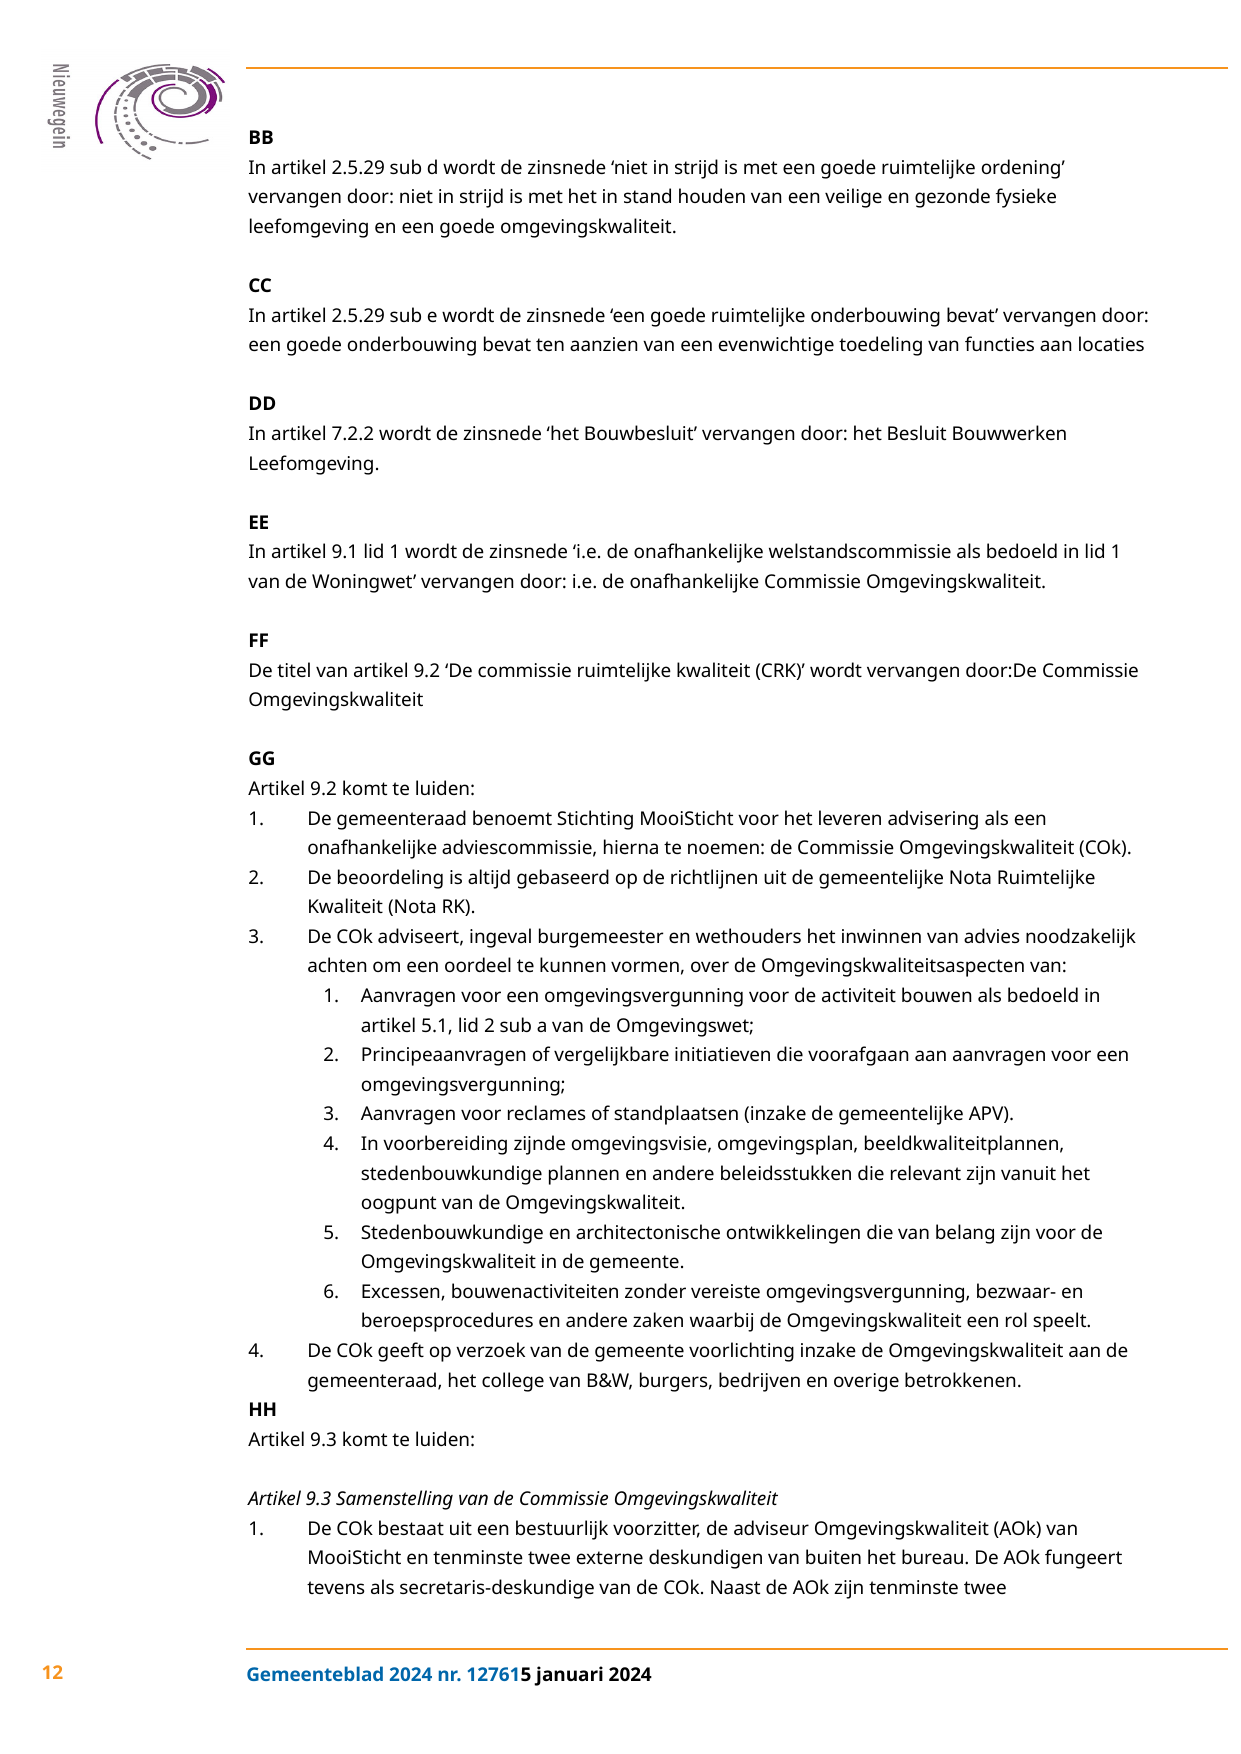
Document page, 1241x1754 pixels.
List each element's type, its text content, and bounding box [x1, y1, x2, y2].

text In artikel 2.5.29 sub d wordt de zinsnede ‘niet in strijd is met een goede ruimtelijke ordening’ vervangen door: niet in strijd is met het in stand houden van een veilige en gezonde fysieke leefomgeving en een goede omgevingskwaliteit. [248, 154, 1152, 239]
list Aanvragen voor een omgevingsvergunning voor de activiteit bouwen als bedoeld in artikel 5.1, lid 2 sub a van de Omgevingswet; [323, 982, 1152, 1038]
text HH [248, 1396, 1152, 1422]
text Artikel 9.3 Samenstelling van de Commissie Omgevingskwaliteit [248, 1485, 1152, 1511]
list Aanvragen voor reclames of standplaatsen (inzake de gemeentelijke APV). [323, 1101, 1152, 1126]
text BB [248, 124, 1152, 150]
list De COk geeft op verzoek van de gemeente voorlichting inzake de Omgevingskwaliteit aan de gemeenteraad, het college van B&W, burgers, bedrijven en overige betrokkenen. [248, 1337, 1152, 1393]
text Artikel 9.3 komt te luiden: [248, 1426, 1152, 1452]
text CC [248, 272, 1152, 298]
list De beoordeling is altijd gebaseerd op de richtlijnen uit de gemeentelijke Nota Ruimtelijke Kwaliteit (Nota RK). [248, 864, 1152, 919]
text In artikel 2.5.29 sub e wordt de zinsnede ‘een goede ruimtelijke onderbouwing bevat’ vervangen door: een goede onderbouwing bevat ten aanzien van een evenwichtige toedeling van functies aan locaties [248, 302, 1152, 357]
list Excessen, bouwenactiviteiten zonder vereiste omgevingsvergunning, bezwaar- en beroepsprocedures en andere zaken waarbij de Omgevingskwaliteit een rol speelt. [323, 1278, 1152, 1333]
text EE [248, 509, 1152, 535]
list De COk bestaat uit een bestuurlijk voorzitter, de adviseur Omgevingskwaliteit (AOk) van MooiSticht en tenminste twee externe deskundigen van buiten het bureau. De AOk fungeert tevens als secretaris-deskundige van de COk. Naast de AOk zijn tenminste twee [248, 1515, 1152, 1600]
list Stedenbouwkundige en architectonische ontwikkelingen die van belang zijn voor de Omgevingskwaliteit in de gemeente. [323, 1219, 1152, 1274]
list In voorbereiding zijnde omgevingsvisie, omgevingsplan, beeldkwaliteitplannen, stedenbouwkundige plannen en andere beleidsstukken die relevant zijn vanuit het oogpunt van de Omgevingskwaliteit. [323, 1130, 1152, 1215]
text DD [248, 391, 1152, 416]
list De gemeenteraad benoemt Stichting MooiSticht voor het leveren advisering als een onafhankelijke adviescommissie, hierna te noemen: de Commissie Omgevingskwaliteit (COk). [248, 805, 1152, 860]
text GG [248, 746, 1152, 771]
list Principeaanvragen of vergelijkbare initiatieven die voorafgaan aan aanvragen voor een omgevingsvergunning; [323, 1041, 1152, 1097]
text In artikel 7.2.2 wordt de zinsnede ‘het Bouwbesluit’ vervangen door: het Besluit Bouwwerken Leefomgeving. [248, 420, 1152, 476]
text FF [248, 627, 1152, 653]
text In artikel 9.1 lid 1 wordt de zinsnede ‘i.e. de onafhankelijke welstandscommissie als bedoeld in lid 1 van de Woningwet’ vervangen door: i.e. de onafhankelijke Commissie Omgevingskwaliteit. [248, 538, 1152, 594]
text Artikel 9.2 komt te luiden: [248, 775, 1152, 801]
text De titel van artikel 9.2 ‘De commissie ruimtelijke kwaliteit (CRK)’ wordt vervangen door:De Commissie Omgevingskwaliteit [248, 657, 1152, 712]
list De COk adviseert, ingeval burgemeester en wethouders het inwinnen van advies noodzakelijk achten om een oordeel te kunnen vormen, over de Omgevingskwaliteitsaspecten van: [248, 923, 1152, 978]
picture [41, 47, 231, 172]
